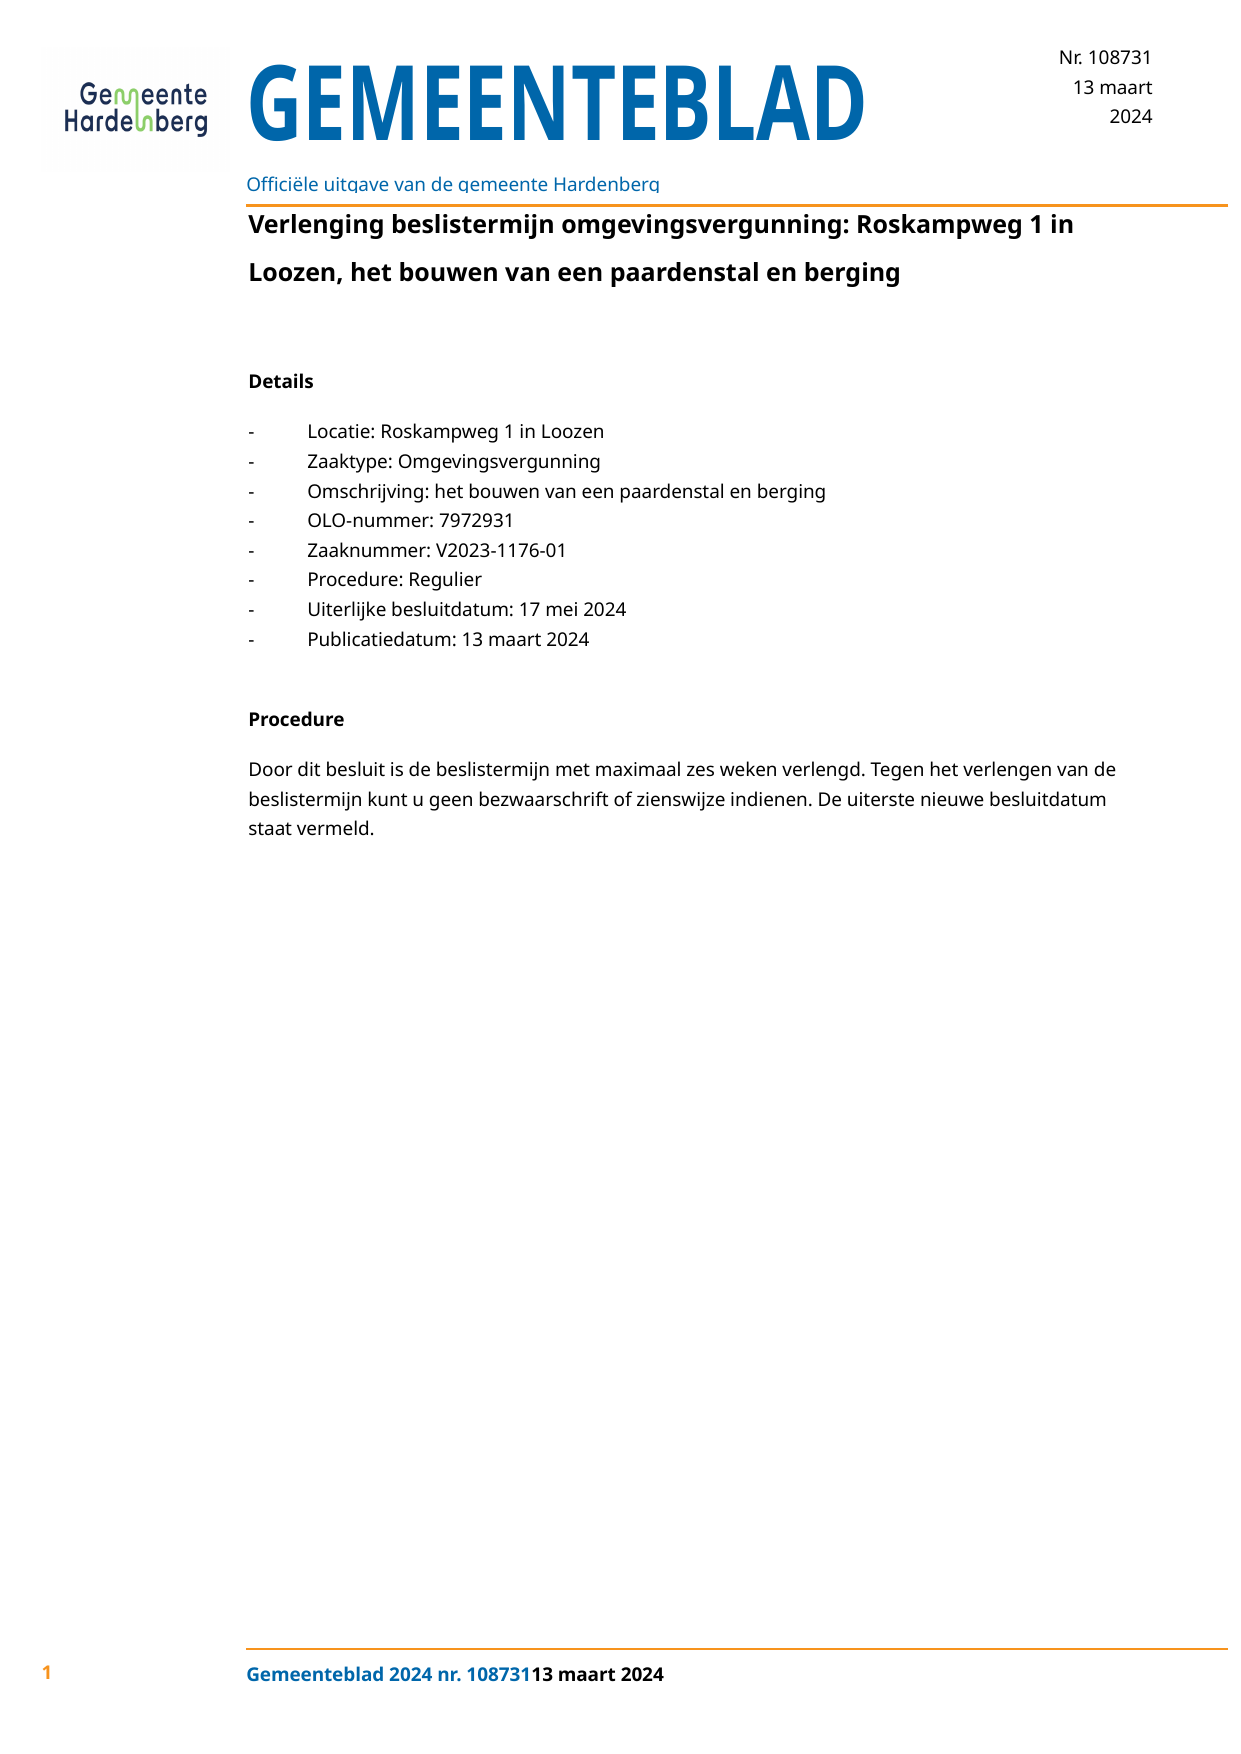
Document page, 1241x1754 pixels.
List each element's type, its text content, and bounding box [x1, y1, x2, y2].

picture [41, 47, 231, 172]
list Zaaknummer: V2023-1176-01 [248, 537, 1152, 563]
text Procedure [248, 706, 1152, 732]
list Locatie: Roskampweg 1 in Loozen [248, 419, 1152, 444]
list Uiterlijke besluitdatum: 17 mei 2024 [248, 596, 1152, 622]
text Details [248, 368, 1152, 394]
list OLO-nummer: 7972931 [248, 507, 1152, 533]
list Procedure: Regulier [248, 567, 1152, 592]
text Verlenging beslistermijn omgevingsvergunning: Roskampweg 1 in Loozen, het bouwen van een paardenstal en berging [248, 207, 1152, 288]
text Door dit besluit is de beslistermijn met maximaal zes weken verlengd. Tegen het verlengen van de beslistermijn kunt u geen bezwaarschrift of zienswijze indienen. De uiterste nieuwe besluitdatum staat vermeld. [248, 756, 1152, 841]
list Publicatiedatum: 13 maart 2024 [248, 626, 1152, 652]
list Omschrijving: het bouwen van een paardenstal en berging [248, 478, 1152, 504]
list Zaaktype: Omgevingsvergunning [248, 448, 1152, 474]
